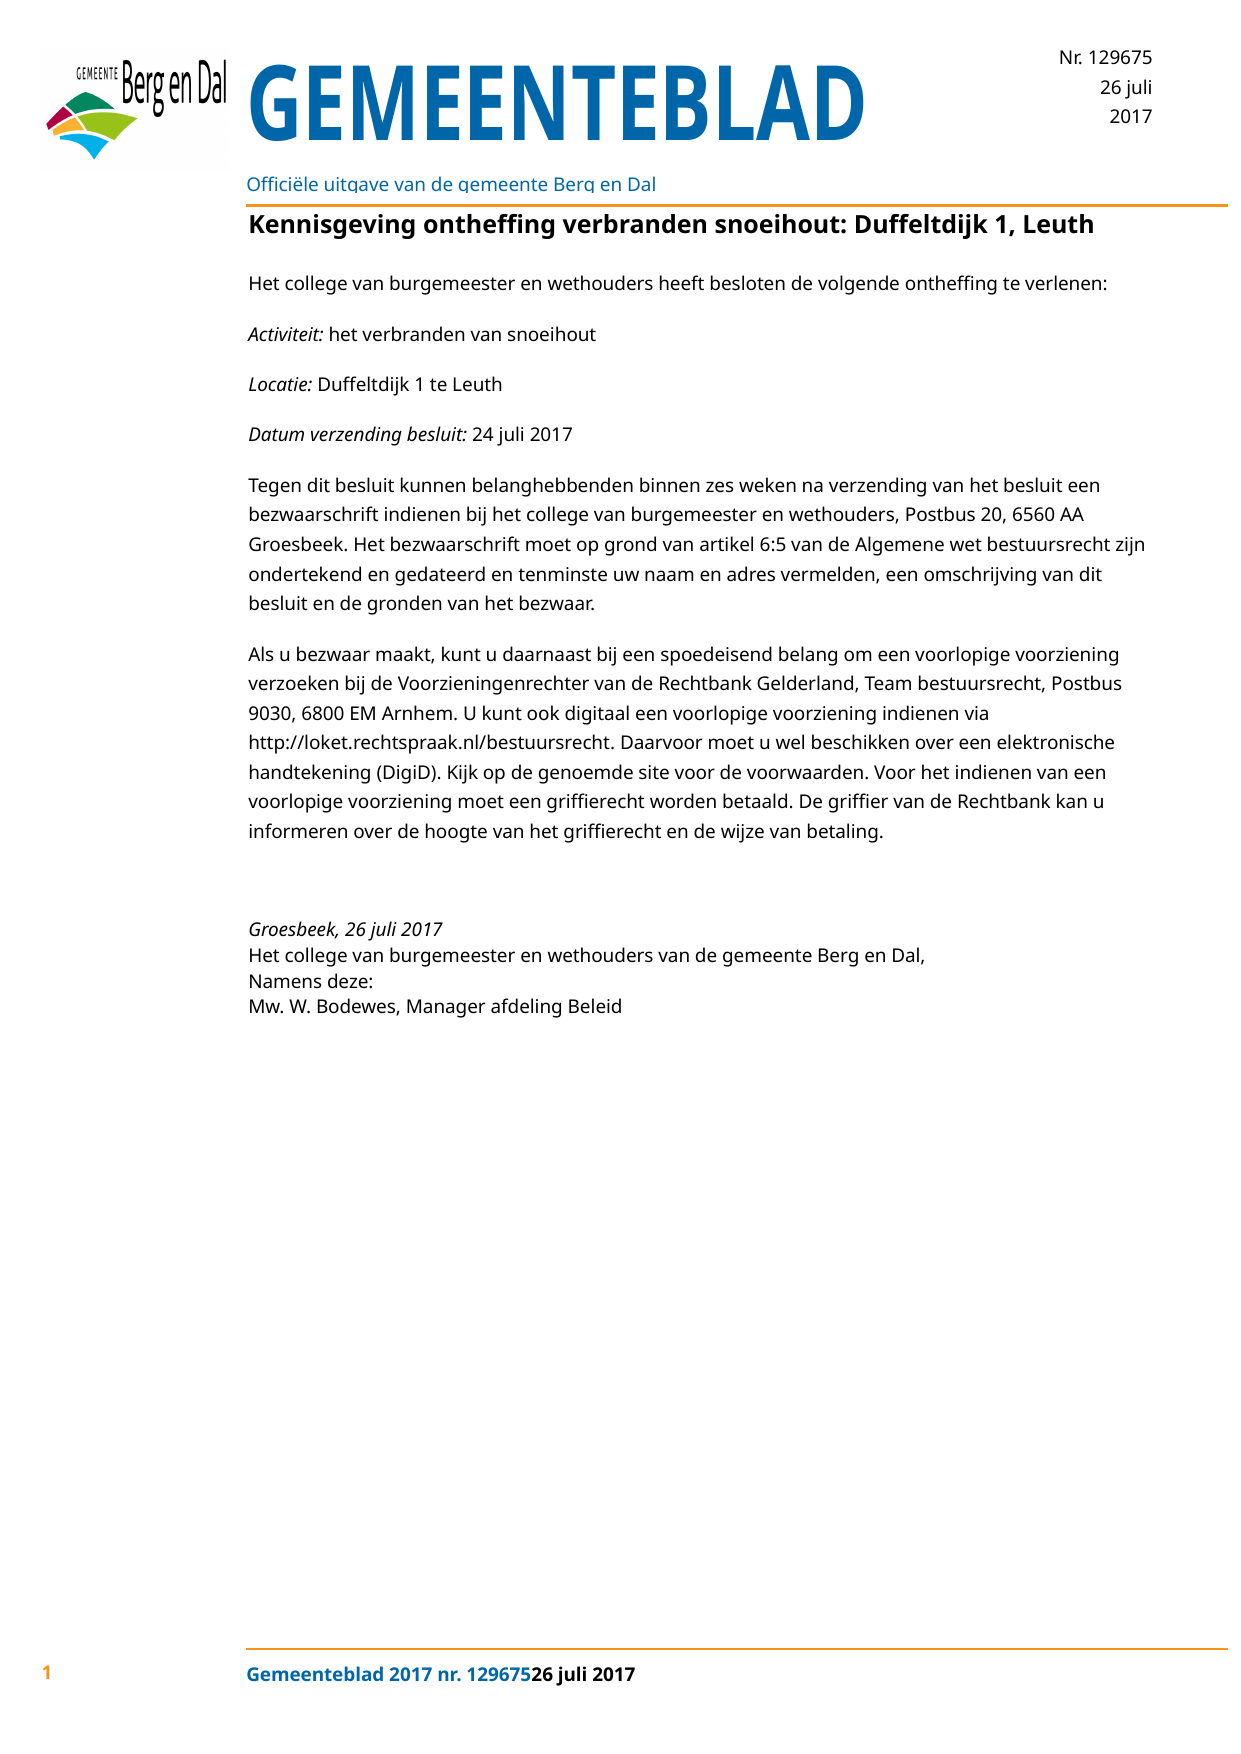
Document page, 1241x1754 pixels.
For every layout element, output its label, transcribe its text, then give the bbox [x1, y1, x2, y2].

text Datum verzending besluit: 24 juli 2017 [248, 422, 1152, 447]
text Locatie: Duffeltdijk 1 te Leuth [248, 371, 1152, 397]
text Groesbeek, 26 juli 2017 [248, 916, 1152, 942]
text Activiteit: het verbranden van snoeihout [248, 321, 1152, 346]
text Mw. W. Bodewes, Manager afdeling Beleid [248, 994, 1152, 1019]
text Tegen dit besluit kunnen belanghebbenden binnen zes weken na verzending van het besluit een bezwaarschrift indienen bij het college van burgemeester en wethouders, Postbus 20, 6560 AA Groesbeek. Het bezwaarschrift moet op grond van artikel 6:5 van de Algemene wet bestuursrecht zijn ondertekend en gedateerd en tenminste uw naam en adres vermelden, een omschrijving van dit besluit en de gronden van het bezwaar. [248, 472, 1152, 616]
text Kennisgeving ontheffing verbranden snoeihout: Duffeltdijk 1, Leuth [248, 207, 1152, 241]
picture [41, 47, 231, 172]
text Namens deze: [248, 968, 1152, 994]
text Het college van burgemeester en wethouders van de gemeente Berg en Dal, [248, 942, 1152, 968]
text Als u bezwaar maakt, kunt u daarnaast bij een spoedeisend belang om een voorlopige voorziening verzoeken bij de Voorzieningenrechter van de Rechtbank Gelderland, Team bestuursrecht, Postbus 9030, 6800 EM Arnhem. U kunt ook digitaal een voorlopige voorziening indienen via http://loket.rechtspraak.nl/bestuursrecht. Daarvoor moet u wel beschikken over een elektronische handtekening (DigiD). Kijk op de genoemde site voor de voorwaarden. Voor het indienen van een voorlopige voorziening moet een griffierecht worden betaald. De griffier van de Rechtbank kan u informeren over de hoogte van het griffierecht en de wijze van betaling. [248, 641, 1152, 844]
text Het college van burgemeester en wethouders heeft besloten de volgende ontheffing te verlenen: [248, 270, 1152, 296]
